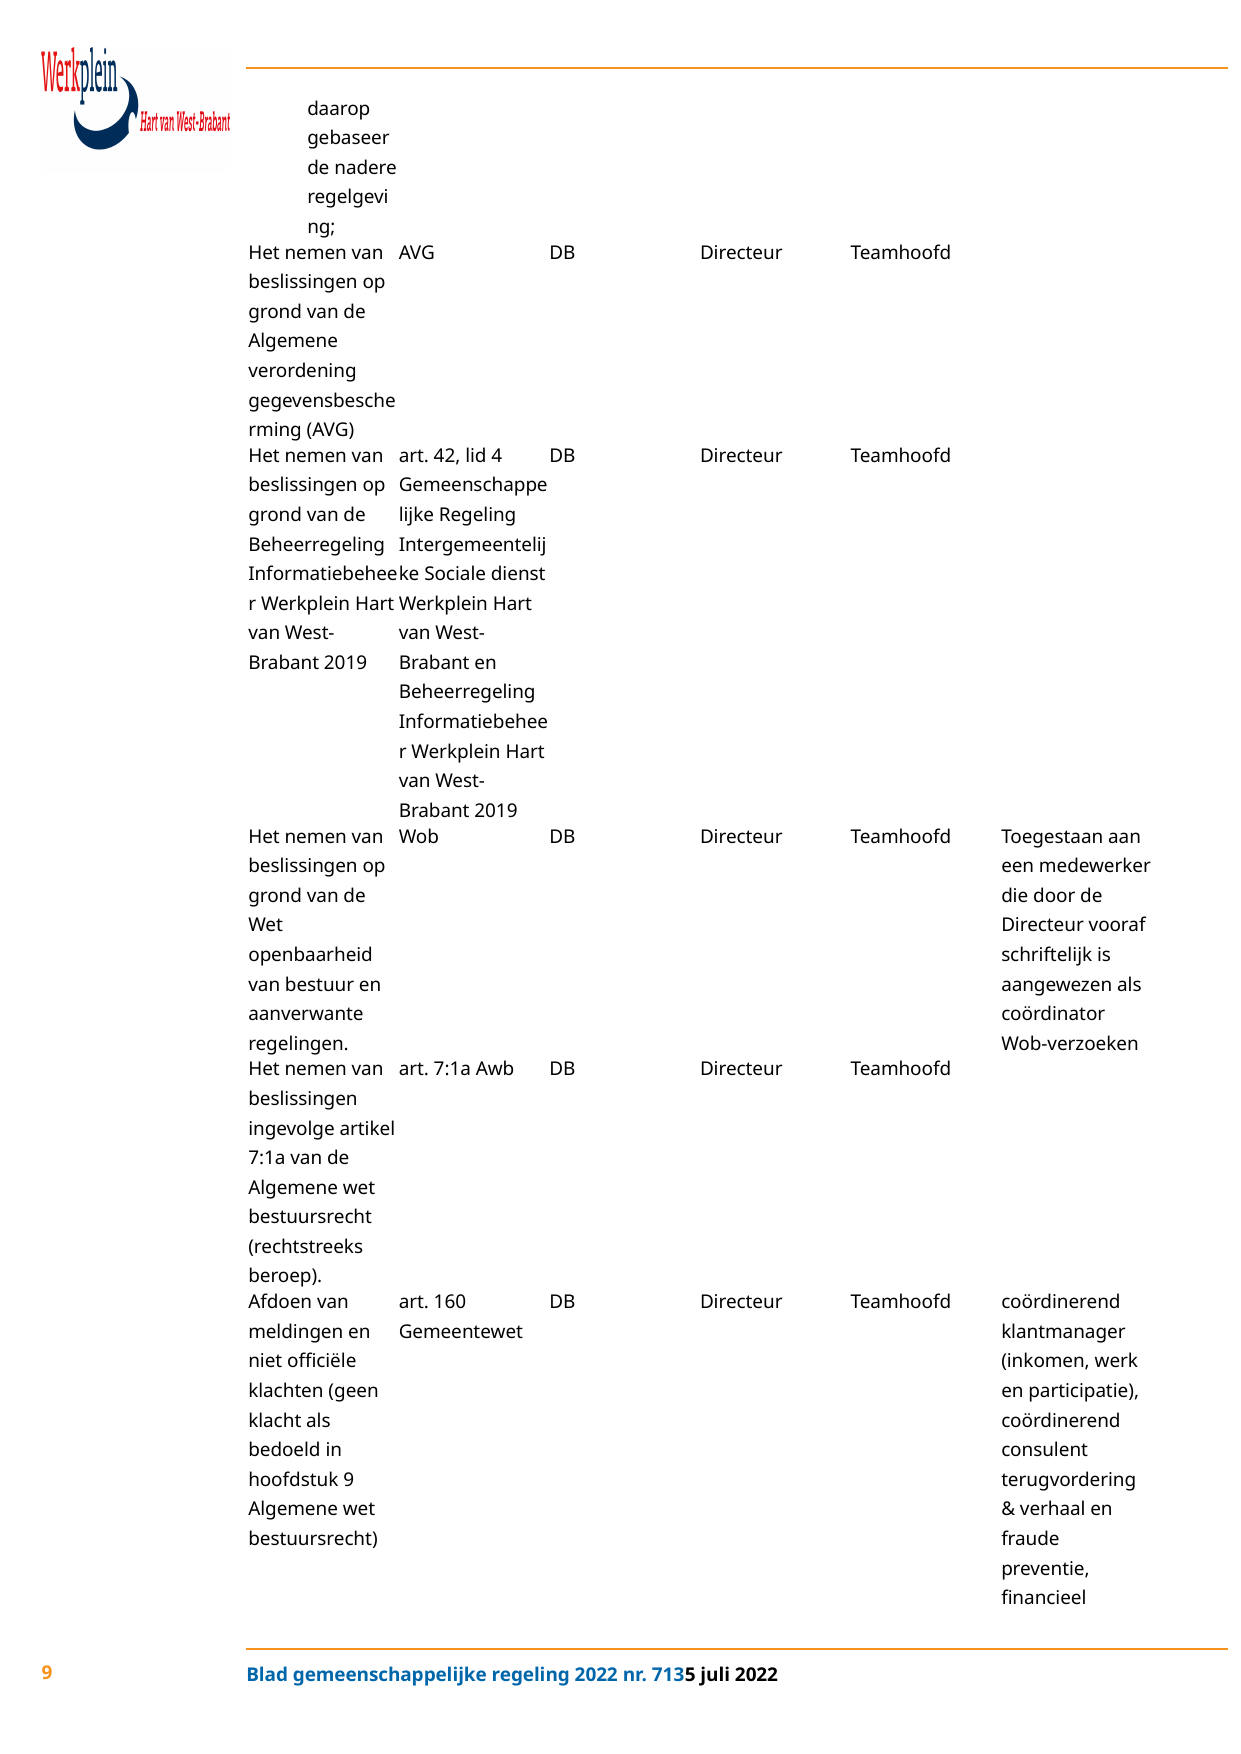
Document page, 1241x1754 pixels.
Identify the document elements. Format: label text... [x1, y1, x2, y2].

table_cell [1001, 1056, 1152, 1288]
table_cell Toegestaan aan een medewerker die door de Directeur vooraf schriftelijk is aangewezen als coördinator Wob-verzoeken [1001, 823, 1152, 1056]
table_cell daarop gebaseerde nadere regelgeving; [248, 95, 398, 239]
table_cell DB [549, 823, 700, 1056]
table_cell Directeur [700, 1289, 850, 1610]
picture [41, 47, 231, 172]
table_cell art. 160 Gemeentewet [399, 1289, 549, 1610]
table_cell art. 42, lid 4 Gemeenschappelijke Regeling Intergemeentelijke Sociale dienst Werkplein Hart van West-Brabant en Beheerregeling Informatiebeheer Werkplein Hart van West-Brabant 2019 [399, 442, 549, 823]
table_cell Het nemen van beslissingen ingevolge artikel 7:1a van de Algemene wet bestuursrecht (rechtstreeks beroep). [248, 1056, 398, 1288]
table_cell DB [549, 1056, 700, 1288]
table_cell [399, 95, 549, 239]
table_cell Directeur [700, 239, 850, 442]
table_cell Directeur [700, 442, 850, 823]
table_cell DB [549, 442, 700, 823]
table_cell [700, 95, 850, 239]
table_cell [850, 95, 1001, 239]
table_cell Teamhoofd [850, 823, 1001, 1056]
table_cell [549, 95, 700, 239]
table_cell Directeur [700, 1056, 850, 1288]
table_cell [1001, 442, 1152, 823]
table_cell [1001, 239, 1152, 442]
table_cell Teamhoofd [850, 1289, 1001, 1610]
table_cell Het nemen van beslissingen op grond van de Wet openbaarheid van bestuur en aanverwante regelingen. [248, 823, 398, 1056]
table_cell coördinerend klantmanager (inkomen, werk en participatie), coördinerend consulent terugvordering & verhaal en fraude preventie, financieel [1001, 1289, 1152, 1610]
table_cell AVG [399, 239, 549, 442]
table_cell DB [549, 239, 700, 442]
table_cell Het nemen van beslissingen op grond van de Algemene verordening gegevensbescherming (AVG) [248, 239, 398, 442]
table_cell Teamhoofd [850, 239, 1001, 442]
table_cell [1001, 95, 1152, 239]
table_cell Wob [399, 823, 549, 1056]
table_cell Teamhoofd [850, 442, 1001, 823]
table_cell art. 7:1a Awb [399, 1056, 549, 1288]
table_cell Het nemen van beslissingen op grond van de Beheerregeling Informatiebeheer Werkplein Hart van West-Brabant 2019 [248, 442, 398, 823]
table_cell Directeur [700, 823, 850, 1056]
table_cell Teamhoofd [850, 1056, 1001, 1288]
table_cell DB [549, 1289, 700, 1610]
table_cell Afdoen van meldingen en niet officiële klachten (geen klacht als bedoeld in hoofdstuk 9 Algemene wet bestuursrecht) [248, 1289, 398, 1610]
